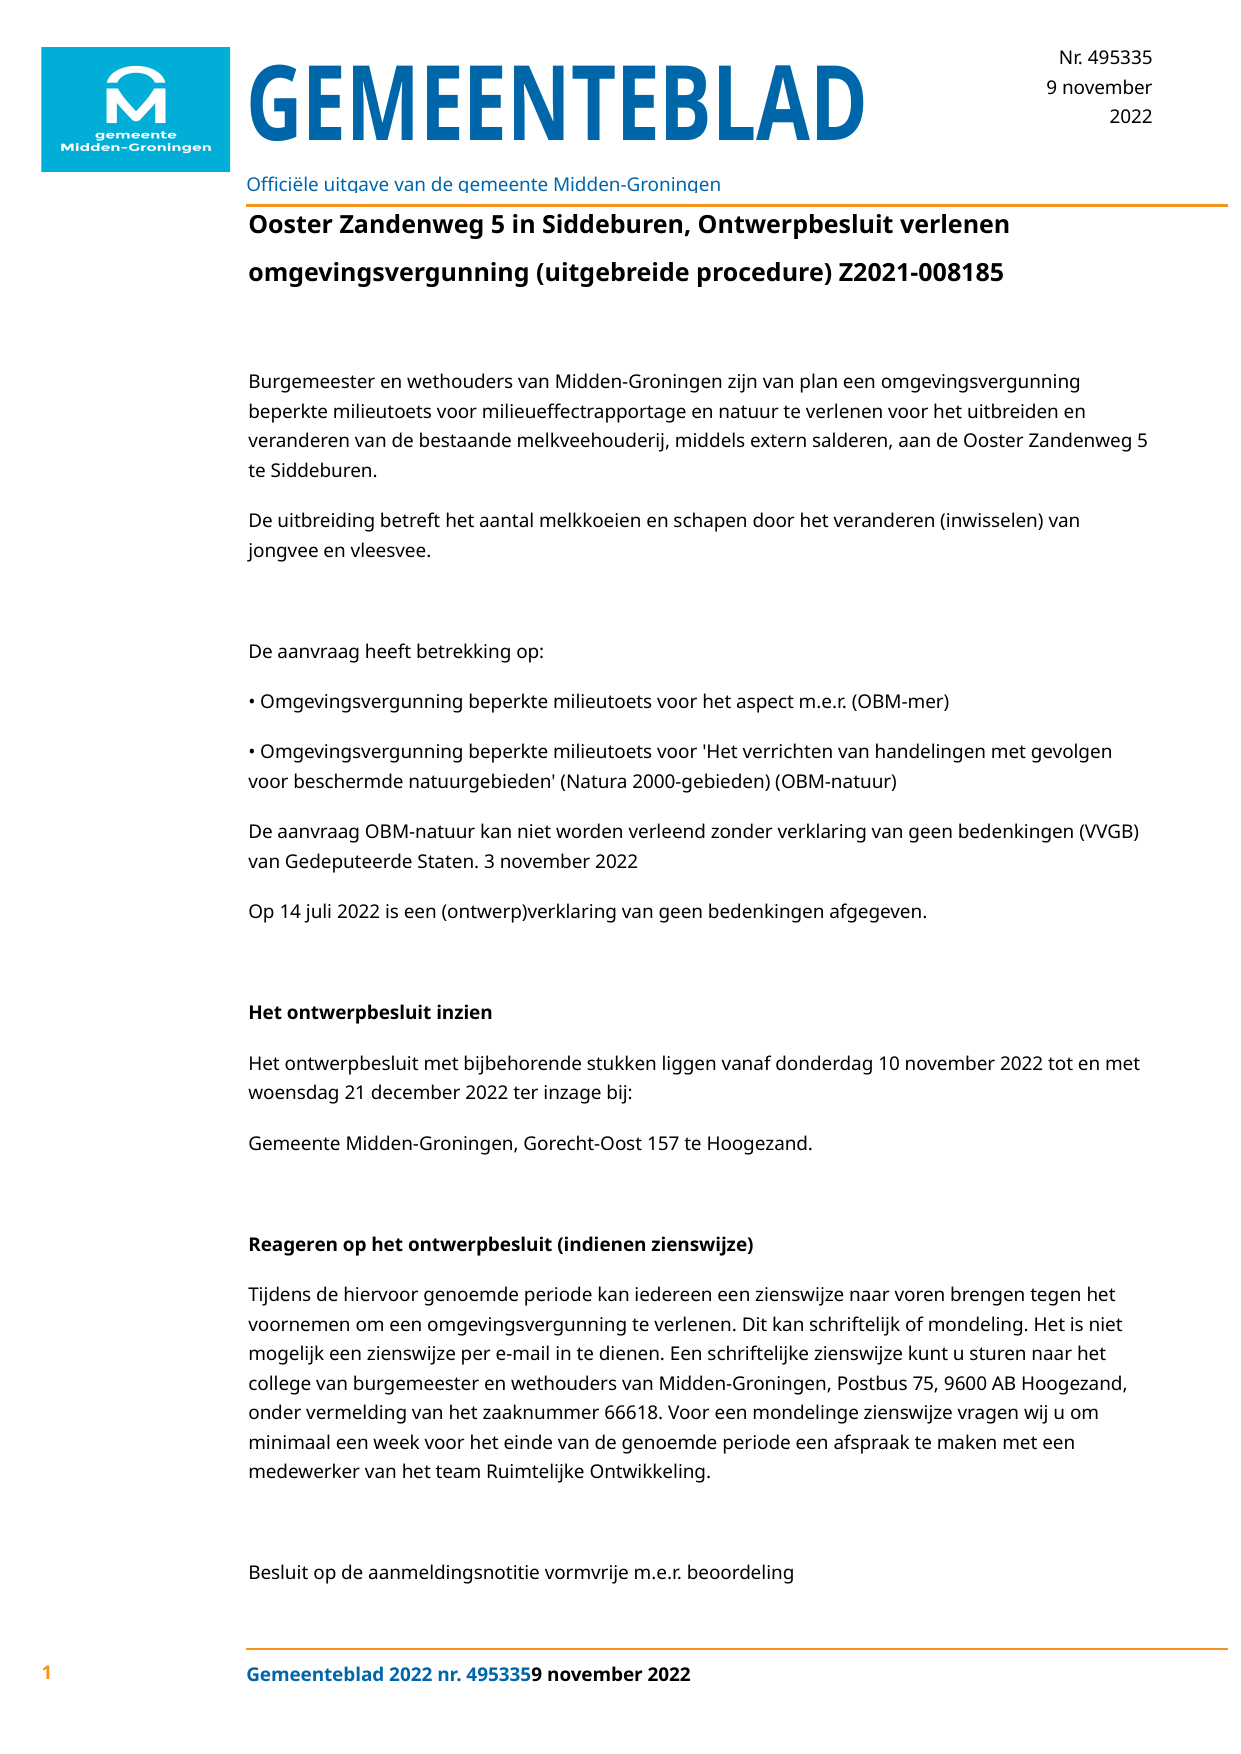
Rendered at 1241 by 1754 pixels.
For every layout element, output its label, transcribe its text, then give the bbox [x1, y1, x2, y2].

text Het ontwerpbesluit met bijbehorende stukken liggen vanaf donderdag 10 november 2022 tot en met woensdag 21 december 2022 ter inzage bij: [248, 1050, 1152, 1105]
text Burgemeester en wethouders van Midden-Groningen zijn van plan een omgevingsvergunning beperkte milieutoets voor milieueffectrapportage en natuur te verlenen voor het uitbreiden en veranderen van de bestaande melkveehouderij, middels extern salderen, aan de Ooster Zandenweg 5 te Siddeburen. [248, 368, 1152, 483]
text Reageren op het ontwerpbesluit (indienen zienswijze) [248, 1231, 1152, 1257]
text Ooster Zandenweg 5 in Siddeburen, Ontwerpbesluit verlenen omgevingsvergunning (uitgebreide procedure) Z2021-008185 [248, 207, 1152, 288]
text De aanvraag OBM-natuur kan niet worden verleend zonder verklaring van geen bedenkingen (VVGB) van Gedeputeerde Staten. 3 november 2022 [248, 819, 1152, 874]
text Besluit op de aanmeldingsnotitie vormvrije m.e.r. beoordeling [248, 1559, 1152, 1585]
text Het ontwerpbesluit inzien [248, 999, 1152, 1025]
text Gemeente Midden-Groningen, Gorecht-Oost 157 te Hoogezand. [248, 1130, 1152, 1156]
text De aanvraag heeft betrekking op: [248, 638, 1152, 664]
text De uitbreiding betreft het aantal melkkoeien en schapen door het veranderen (inwisselen) van jongvee en vleesvee. [248, 507, 1152, 563]
text Tijdens de hiervoor genoemde periode kan iedereen een zienswijze naar voren brengen tegen het voornemen om een omgevingsvergunning te verlenen. Dit kan schriftelijk of mondeling. Het is niet mogelijk een zienswijze per e-mail in te dienen. Een schriftelijke zienswijze kunt u sturen naar het college van burgemeester en wethouders van Midden-Groningen, Postbus 75, 9600 AB Hoogezand, onder vermelding van het zaaknummer 66618. Voor een mondelinge zienswijze vragen wij u om minimaal een week voor het einde van de genoemde periode een afspraak te maken met een medewerker van het team Ruimtelijke Ontwikkeling. [248, 1281, 1152, 1484]
picture [107, 89, 165, 122]
picture [184, 146, 190, 153]
text • Omgevingsvergunning beperkte milieutoets voor 'Het verrichten van handelingen met gevolgen voor beschermde natuurgebieden' (Natura 2000-gebieden) (OBM-natuur) [248, 739, 1152, 794]
text Op 14 juli 2022 is een (ontwerp)verklaring van geen bedenkingen afgegeven. [248, 899, 1152, 924]
picture [108, 66, 164, 82]
text • Omgevingsvergunning beperkte milieutoets voor het aspect m.e.r. (OBM-mer) [248, 688, 1152, 714]
